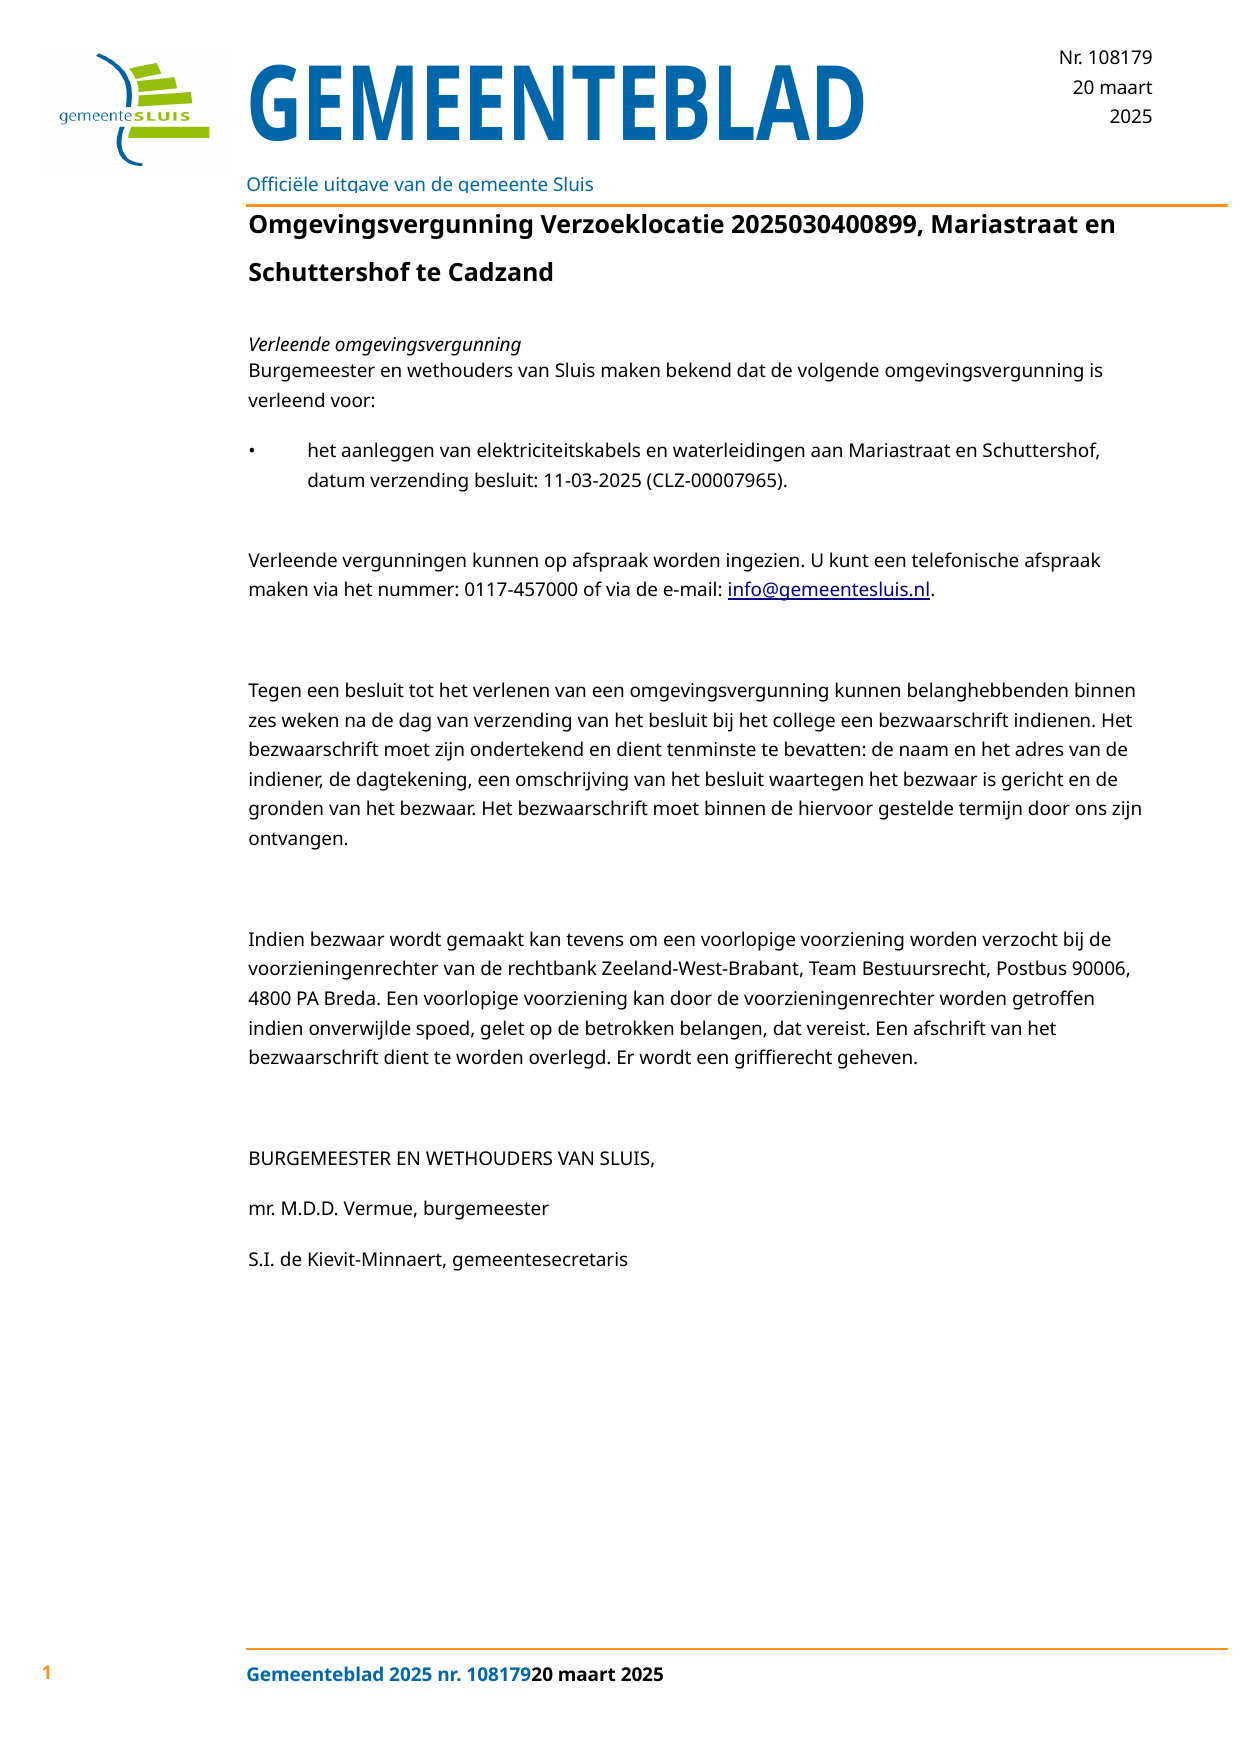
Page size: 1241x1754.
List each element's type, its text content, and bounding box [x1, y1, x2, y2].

text Verleende vergunningen kunnen op afspraak worden ingezien. U kunt een telefonische afspraak maken via het nummer: 0117-457000 of via de e-mail: info@gemeentesluis.nl. [248, 547, 1152, 602]
text Omgevingsvergunning Verzoeklocatie 2025030400899, Mariastraat en Schuttershof te Cadzand [248, 207, 1152, 288]
text S.I. de Kievit-Minnaert, gemeentesecretaris [248, 1246, 1152, 1272]
text Tegen een besluit tot het verlenen van een omgevingsvergunning kunnen belanghebbenden binnen zes weken na de dag van verzending van het besluit bij het college een bezwaarschrift indienen. Het bezwaarschrift moet zijn ondertekend en dient tenminste te bevatten: de naam en het adres van de indiener, de dagtekening, een omschrijving van het besluit waartegen het bezwaar is gericht en de gronden van het bezwaar. Het bezwaarschrift moet binnen de hiervoor gestelde termijn door ons zijn ontvangen. [248, 677, 1152, 851]
picture [41, 47, 231, 172]
text Verleende omgevingsvergunning [248, 331, 1152, 357]
text Indien bezwaar wordt gemaakt kan tevens om een voorlopige voorziening worden verzocht bij de voorzieningenrechter van de rechtbank Zeeland-West-Brabant, Team Bestuursrecht, Postbus 90006, 4800 PA Breda. Een voorlopige voorziening kan door de voorzieningenrechter worden getroffen indien onverwijlde spoed, gelet op de betrokken belangen, dat vereist. Een afschrift van het bezwaarschrift dient te worden overlegd. Er wordt een griffierecht geheven. [248, 926, 1152, 1070]
text BURGEMEESTER EN WETHOUDERS VAN SLUIS, [248, 1145, 1152, 1171]
list het aanleggen van elektriciteitskabels en waterleidingen aan Mariastraat en Schuttershof, datum verzending besluit: 11-03-2025 (CLZ-00007965). [248, 437, 1152, 492]
text mr. M.D.D. Vermue, burgemeester [248, 1196, 1152, 1221]
text Burgemeester en wethouders van Sluis maken bekend dat de volgende omgevingsvergunning is verleend voor: [248, 357, 1152, 412]
